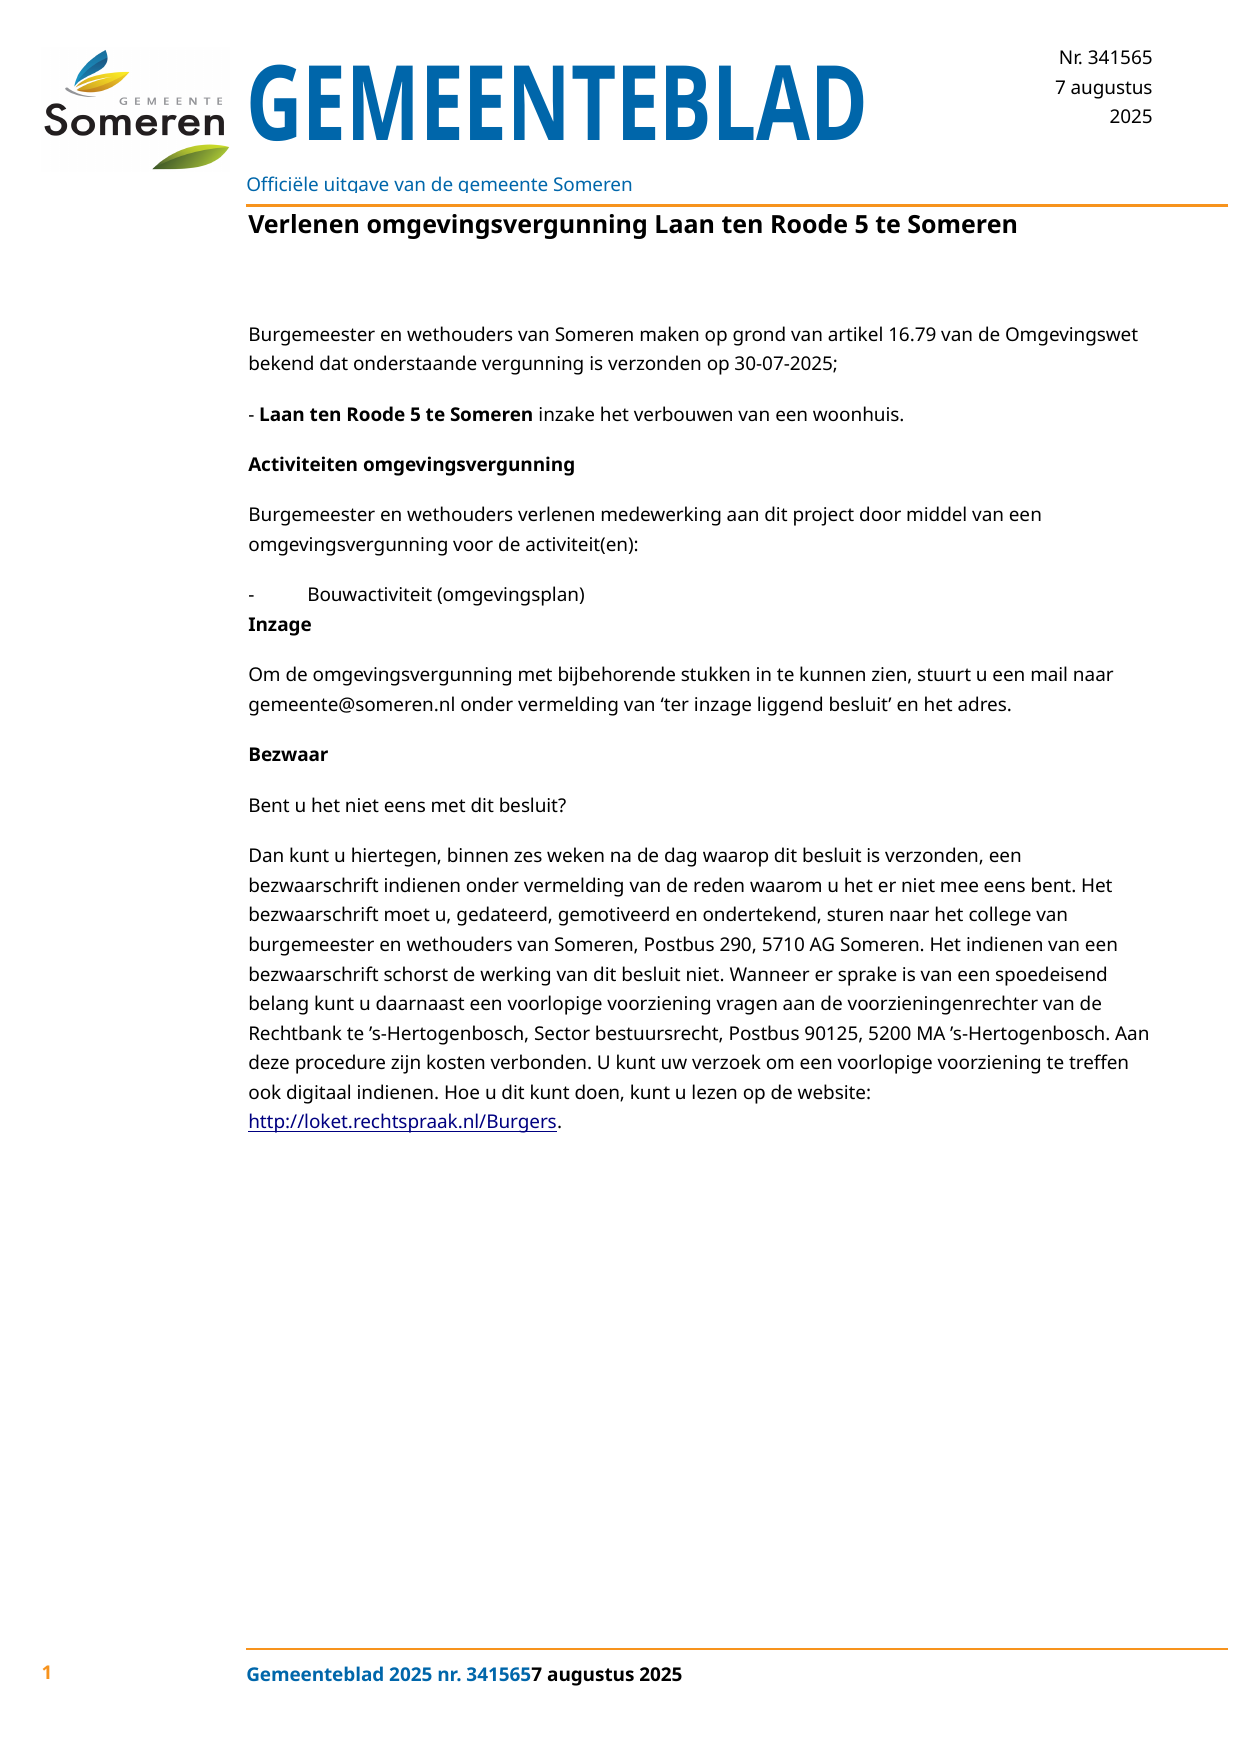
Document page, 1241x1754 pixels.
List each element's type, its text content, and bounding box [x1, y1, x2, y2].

text Bezwaar [248, 742, 1152, 767]
text Burgemeester en wethouders van Someren maken op grond van artikel 16.79 van de Omgevingswet bekend dat onderstaande vergunning is verzonden op 30-07-2025; [248, 321, 1152, 376]
picture [41, 47, 231, 172]
text Burgemeester en wethouders verlenen medewerking aan dit project door middel van een omgevingsvergunning voor de activiteit(en): [248, 502, 1152, 557]
text Om de omgevingsvergunning met bijbehorende stukken in te kunnen zien, stuurt u een mail naar gemeente@someren.nl onder vermelding van ‘ter inzage liggend besluit’ en het adres. [248, 662, 1152, 717]
list Bouwactiviteit (omgevingsplan) [248, 582, 1152, 607]
text Activiteiten omgevingsvergunning [248, 451, 1152, 477]
text Inzage [248, 611, 1152, 637]
text - Laan ten Roode 5 te Someren inzake het verbouwen van een woonhuis. [248, 401, 1152, 426]
text Verlenen omgevingsvergunning Laan ten Roode 5 te Someren [248, 207, 1152, 241]
text Dan kunt u hiertegen, binnen zes weken na de dag waarop dit besluit is verzonden, een bezwaarschrift indienen onder vermelding van de reden waarom u het er niet mee eens bent. Het bezwaarschrift moet u, gedateerd, gemotiveerd en ondertekend, sturen naar het college van burgemeester en wethouders van Someren, Postbus 290, 5710 AG Someren. Het indienen van een bezwaarschrift schorst de werking van dit besluit niet. Wanneer er sprake is van een spoedeisend belang kunt u daarnaast een voorlopige voorziening vragen aan de voorzieningenrechter van de Rechtbank te ’s-Hertogenbosch, Sector bestuursrecht, Postbus 90125, 5200 MA ’s-Hertogenbosch. Aan deze procedure zijn kosten verbonden. U kunt uw verzoek om een voorlopige voorziening te treffen ook digitaal indienen. Hoe u dit kunt doen, kunt u lezen op de website: http://loket.rechtspraak.nl/Burgers. [248, 842, 1152, 1134]
text Bent u het niet eens met dit besluit? [248, 792, 1152, 818]
